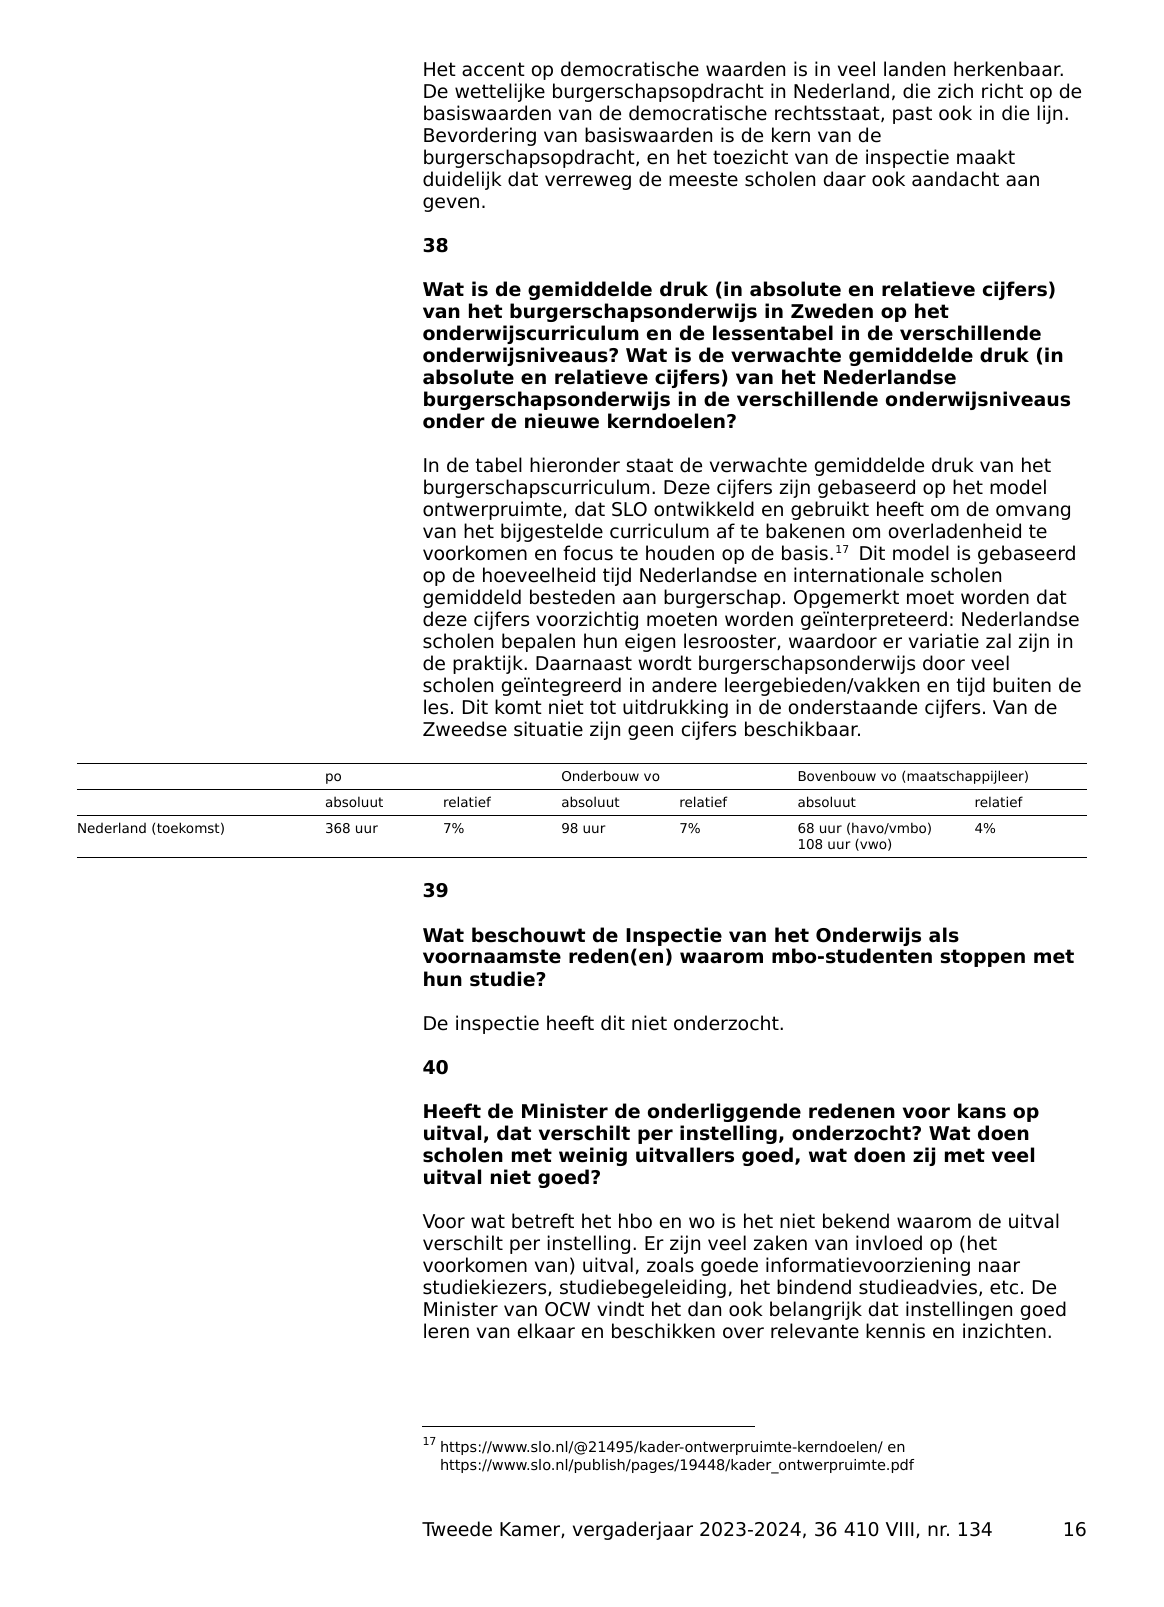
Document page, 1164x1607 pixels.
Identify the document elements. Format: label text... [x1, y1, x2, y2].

table_cell 368 uur [319, 816, 437, 857]
text Heeft de Minister de onderliggende redenen voor kans op uitval, dat verschilt per instelling, onderzocht? Wat doen scholen met weinig uitvallers goed, wat doen zij met veel uitval niet goed? [422, 1101, 1087, 1189]
text Wat is de gemiddelde druk (in absolute en relatieve cijfers) van het burgerschapsonderwijs in Zweden op het onderwijscurriculum en de lessentabel in de verschillende onderwijsniveaus? Wat is de verwachte gemiddelde druk (in absolute en relatieve cijfers) van het Nederlandse burgerschapsonderwijs in de verschillende onderwijsniveaus onder de nieuwe kerndoelen? [422, 279, 1087, 433]
subtitle 40 [422, 1057, 1087, 1079]
table_cell relatief [673, 790, 791, 815]
table_header Onderbouw vo [555, 764, 791, 789]
table_cell 68 uur (havo/vmbo) 108 uur (vwo) [791, 816, 968, 857]
table_cell relatief [969, 790, 1087, 815]
table_cell 4% [969, 816, 1087, 857]
table_cell [77, 790, 319, 815]
table_cell absoluut [791, 790, 968, 815]
text Het accent op democratische waarden is in veel landen herkenbaar. De wettelijke burgerschapsopdracht in Nederland, die zich richt op de basiswaarden van de democratische rechtsstaat, past ook in die lijn. Bevordering van basiswaarden is de kern van de burgerschapsopdracht, en het toezicht van de inspectie maakt duidelijk dat verreweg de meeste scholen daar ook aandacht aan geven. [422, 59, 1087, 213]
text Wat beschouwt de Inspectie van het Onderwijs als voornaamste reden(en) waarom mbo-studenten stoppen met hun studie? [422, 924, 1087, 990]
table_header po [319, 764, 555, 789]
subtitle 39 [422, 880, 1087, 902]
table_cell absoluut [319, 790, 437, 815]
table_cell 7% [673, 816, 791, 857]
text Voor wat betreft het hbo en wo is het niet bekend waarom de uitval verschilt per instelling. Er zijn veel zaken van invloed op (het voorkomen van) uitval, zoals goede informatievoorziening naar studiekiezers, studiebegeleiding, het bindend studieadvies, etc. De Minister van OCW vindt het dan ook belangrijk dat instellingen goed leren van elkaar en beschikken over relevante kennis en inzichten. [422, 1211, 1087, 1343]
text In de tabel hieronder staat de verwachte gemiddelde druk van het burgerschapscurriculum. Deze cijfers zijn gebaseerd op het model ontwerpruimte, dat SLO ontwikkeld en gebruikt heeft om de omvang van het bijgestelde curriculum af te bakenen om overladenheid te voorkomen en focus te houden op de basis. Dit model is gebaseerd op de hoeveelheid tijd Nederlandse en internationale scholen gemiddeld besteden aan burgerschap. Opgemerkt moet worden dat deze cijfers voorzichtig moeten worden geïnterpreteerd: Nederlandse scholen bepalen hun eigen lesrooster, waardoor er variatie zal zijn in de praktijk. Daarnaast wordt burgerschapsonderwijs door veel scholen geïntegreerd in andere leergebieden/vakken en tijd buiten de les. Dit komt niet tot uitdrukking in de onderstaande cijfers. Van de Zweedse situatie zijn geen cijfers beschikbaar. [422, 455, 1087, 741]
text https://www.slo.nl/@21495/kader-ontwerpruimte-kerndoelen/ en https://www.slo.nl/publish/pages/19448/kader_ontwerpruimte.pdf [422, 1435, 1087, 1474]
text De inspectie heeft dit niet onderzocht. [422, 1013, 1087, 1034]
table_cell 7% [437, 816, 555, 857]
table_header [77, 764, 319, 789]
table_cell Nederland (toekomst) [77, 816, 319, 857]
subtitle 38 [422, 235, 1087, 257]
table_cell absoluut [555, 790, 673, 815]
table_cell relatief [437, 790, 555, 815]
table_header Bovenbouw vo (maatschappijleer) [791, 764, 1087, 789]
table_cell 98 uur [555, 816, 673, 857]
